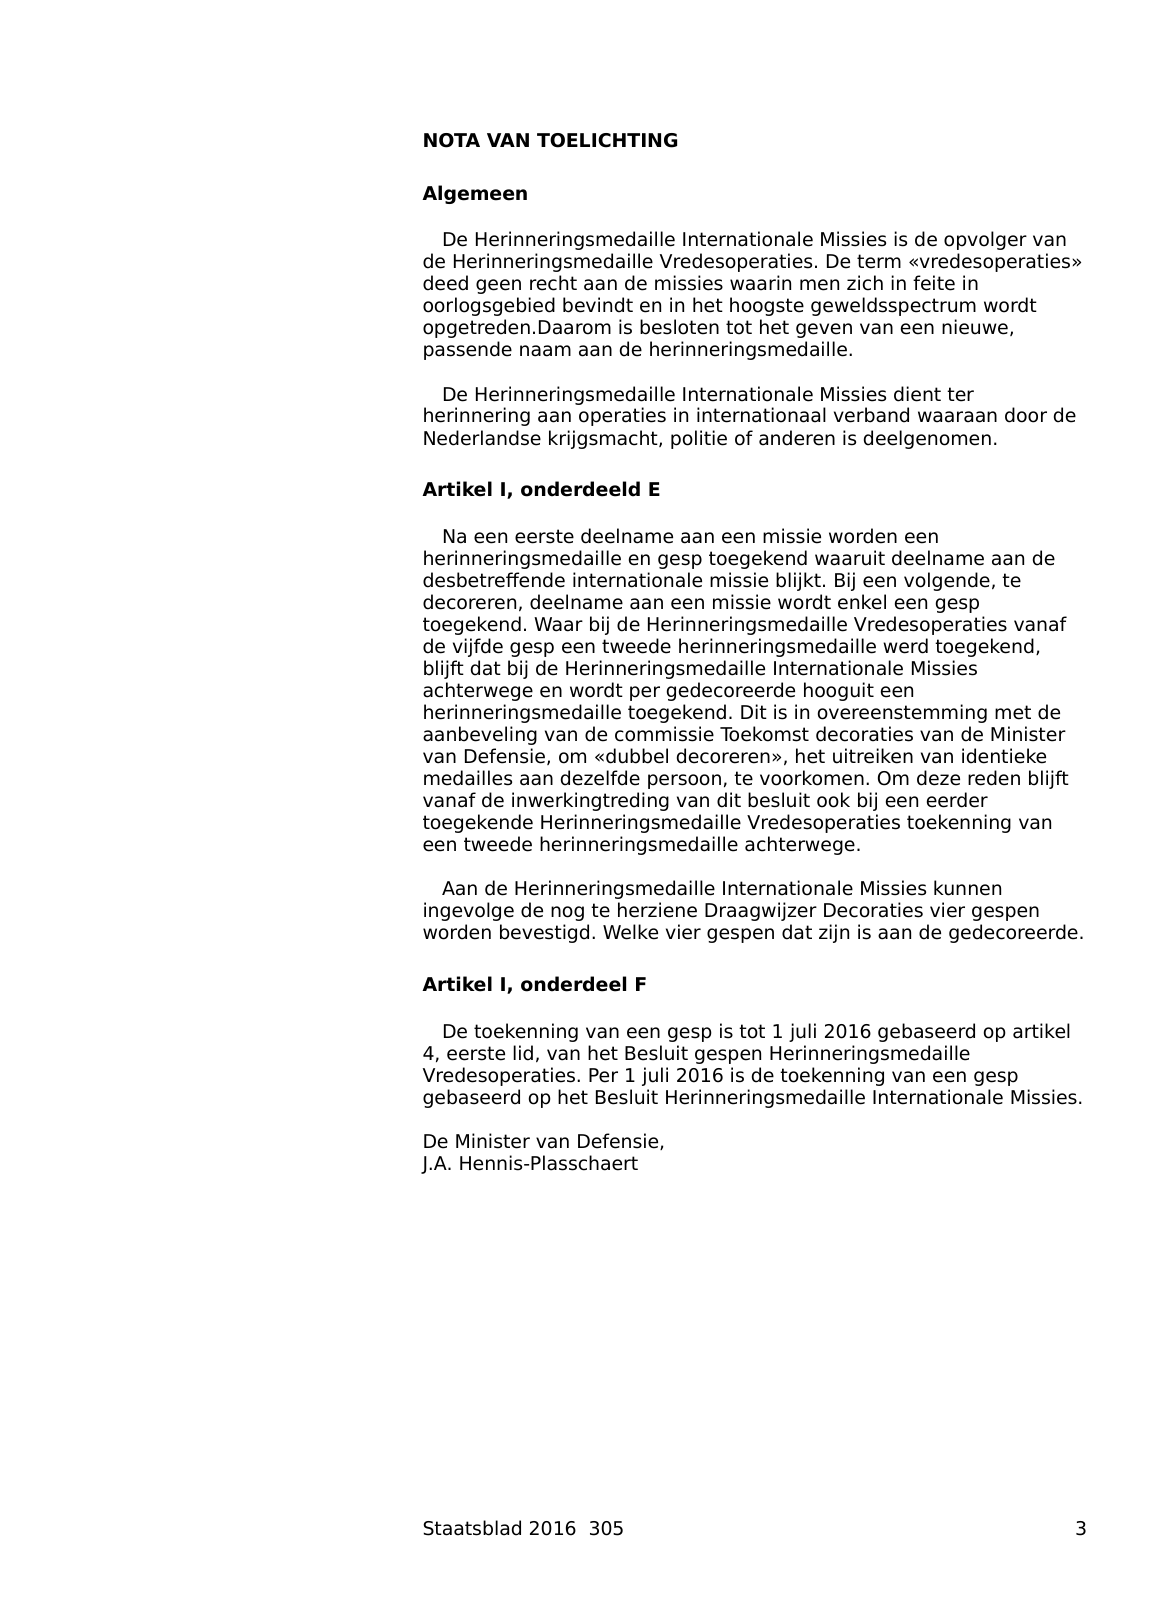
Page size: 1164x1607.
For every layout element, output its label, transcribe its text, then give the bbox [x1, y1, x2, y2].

subtitle Algemeen [422, 182, 1087, 204]
subtitle NOTA VAN TOELICHTING [422, 130, 1087, 152]
text De toekenning van een gesp is tot 1 juli 2016 gebaseerd op artikel 4, eerste lid, van het Besluit gespen Herinneringsmedaille Vredesoperaties. Per 1 juli 2016 is de toekenning van een gesp gebaseerd op het Besluit Herinneringsmedaille Internationale Missies. [422, 1021, 1087, 1109]
subtitle Artikel I, onderdeeld E [422, 479, 1087, 501]
text Na een eerste deelname aan een missie worden een herinneringsmedaille en gesp toegekend waaruit deelname aan de desbetreffende internationale missie blijkt. Bij een volgende, te decoreren, deelname aan een missie wordt enkel een gesp toegekend. Waar bij de Herinneringsmedaille Vredesoperaties vanaf de vijfde gesp een tweede herinneringsmedaille werd toegekend, blijft dat bij de Herinneringsmedaille Internationale Missies achterwege en wordt per gedecoreerde hooguit een herinneringsmedaille toegekend. Dit is in overeenstemming met de aanbeveling van de commissie Toekomst decoraties van de Minister van Defensie, om «dubbel decoreren», het uitreiken van identieke medailles aan dezelfde persoon, te voorkomen. Om deze reden blijft vanaf de inwerkingtreding van dit besluit ook bij een eerder toegekende Herinneringsmedaille Vredesoperaties toekenning van een tweede herinneringsmedaille achterwege. [422, 526, 1087, 856]
text De Minister van Defensie, J.A. Hennis-Plasschaert [422, 1131, 1087, 1175]
subtitle Artikel I, onderdeel F [422, 974, 1087, 996]
text De Herinneringsmedaille Internationale Missies is de opvolger van de Herinneringsmedaille Vredesoperaties. De term «vredesoperaties» deed geen recht aan de missies waarin men zich in feite in oorlogsgebied bevindt en in het hoogste geweldsspectrum wordt opgetreden.Daarom is besloten tot het geven van een nieuwe, passende naam aan de herinneringsmedaille. [422, 229, 1087, 361]
text De Herinneringsmedaille Internationale Missies dient ter herinnering aan operaties in internationaal verband waaraan door de Nederlandse krijgsmacht, politie of anderen is deelgenomen. [422, 383, 1087, 449]
text Aan de Herinneringsmedaille Internationale Missies kunnen ingevolge de nog te herziene Draagwijzer Decoraties vier gespen worden bevestigd. Welke vier gespen dat zijn is aan de gedecoreerde. [422, 878, 1087, 944]
